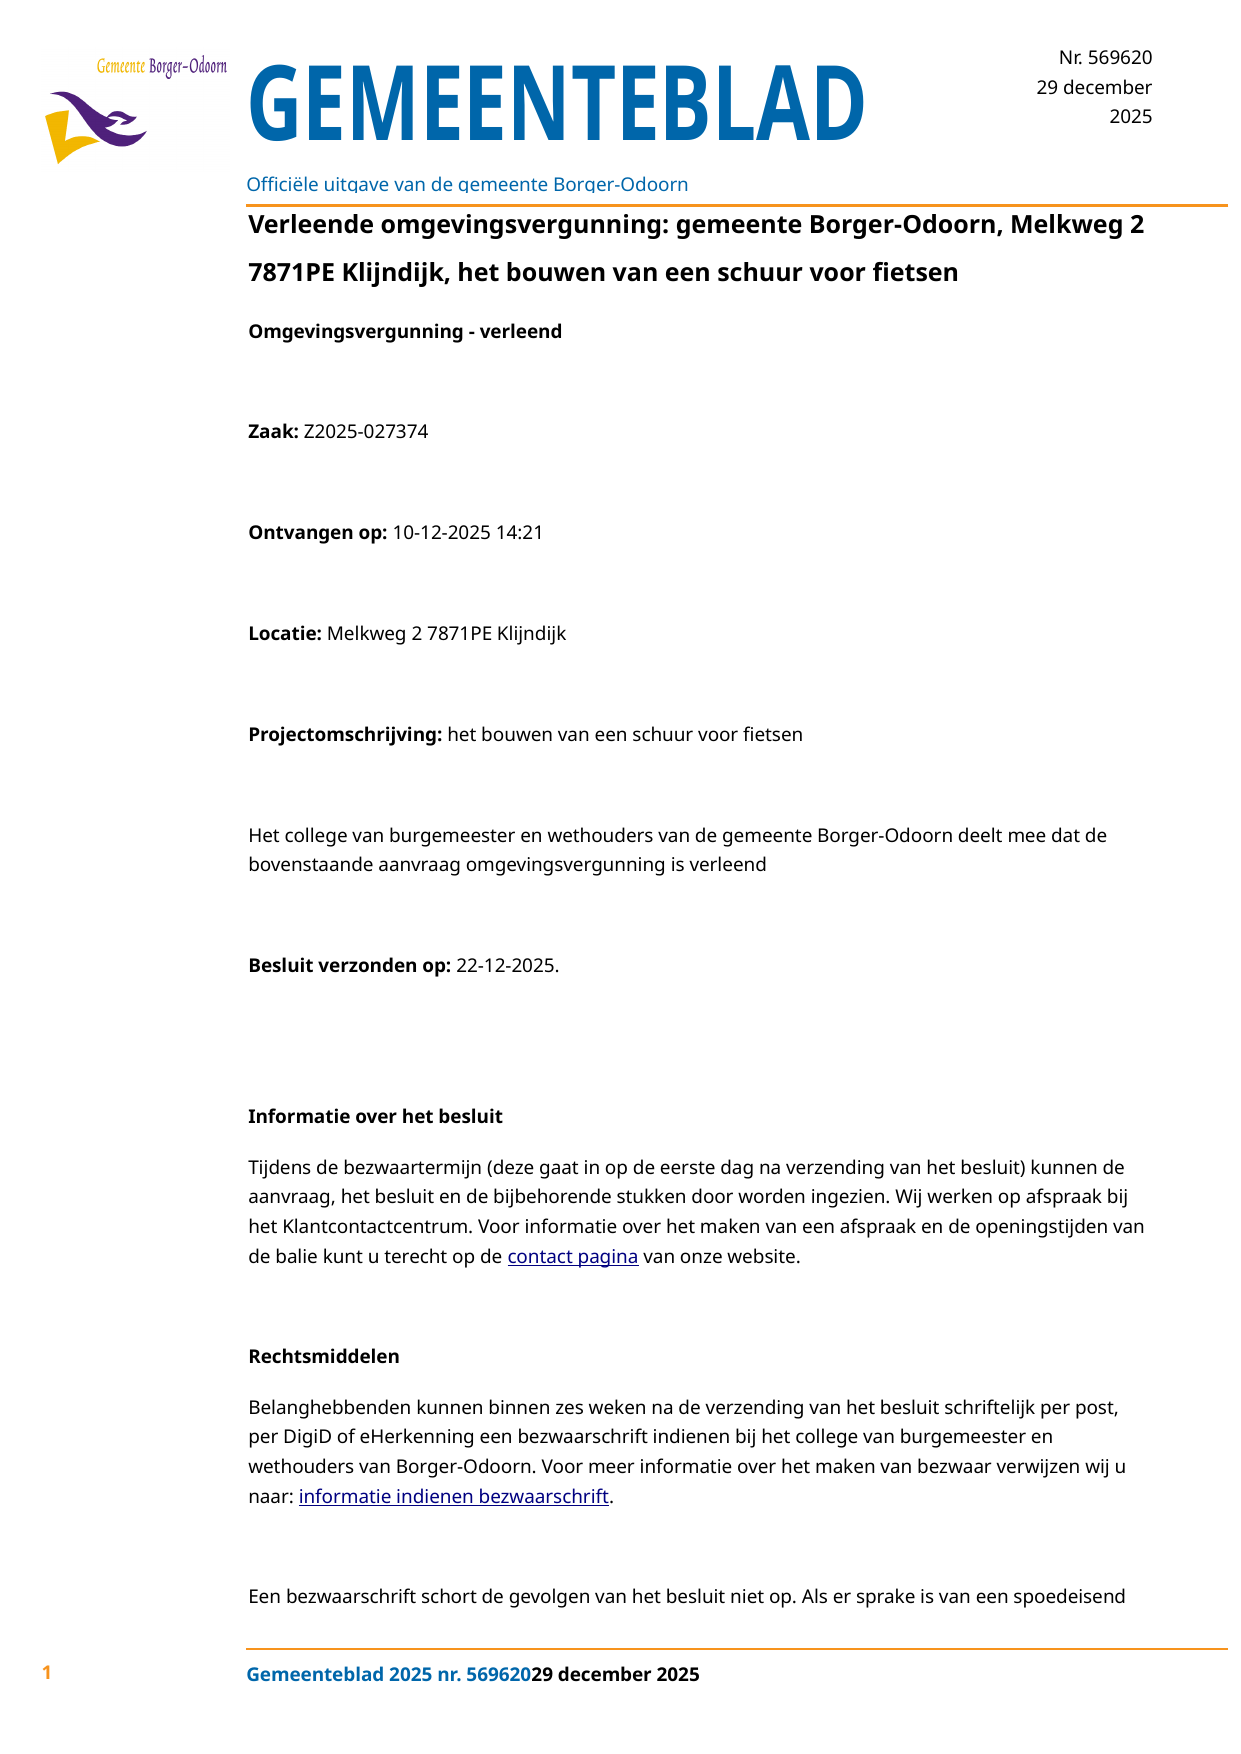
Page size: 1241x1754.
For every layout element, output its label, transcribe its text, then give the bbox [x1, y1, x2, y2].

text Ontvangen op: 10-12-2025 14:21 [248, 519, 1152, 545]
text Rechtsmiddelen [248, 1344, 1152, 1369]
text Verleende omgevingsvergunning: gemeente Borger-Odoorn, Melkweg 2 7871PE Klijndijk, het bouwen van een schuur voor fietsen [248, 207, 1152, 288]
text Besluit verzonden op: 22-12-2025. [248, 952, 1152, 978]
text Projectomschrijving: het bouwen van een schuur voor fietsen [248, 721, 1152, 747]
picture [41, 47, 231, 172]
text Een bezwaarschrift schort de gevolgen van het besluit niet op. Als er sprake is van een spoedeisend [248, 1584, 1152, 1609]
text Het college van burgemeester en wethouders van de gemeente Borger-Odoorn deelt mee dat de bovenstaande aanvraag omgevingsvergunning is verleend [248, 822, 1152, 877]
text Zaak: Z2025-027374 [248, 419, 1152, 444]
text Tijdens de bezwaartermijn (deze gaat in op de eerste dag na verzending van het besluit) kunnen de aanvraag, het besluit en de bijbehorende stukken door worden ingezien. Wij werken op afspraak bij het Klantcontactcentrum. Voor informatie over het maken van een afspraak en de openingstijden van de balie kunt u terecht op de contact pagina van onze website. [248, 1154, 1152, 1269]
text Locatie: Melkweg 2 7871PE Klijndijk [248, 620, 1152, 646]
text Belanghebbenden kunnen binnen zes weken na de verzending van het besluit schriftelijk per post, per DigiD of eHerkenning een bezwaarschrift indienen bij het college van burgemeester en wethouders van Borger-Odoorn. Voor meer informatie over het maken van bezwaar verwijzen wij u naar: informatie indienen bezwaarschrift. [248, 1394, 1152, 1509]
text Informatie over het besluit [248, 1104, 1152, 1129]
text Omgevingsvergunning - verleend [248, 318, 1152, 344]
